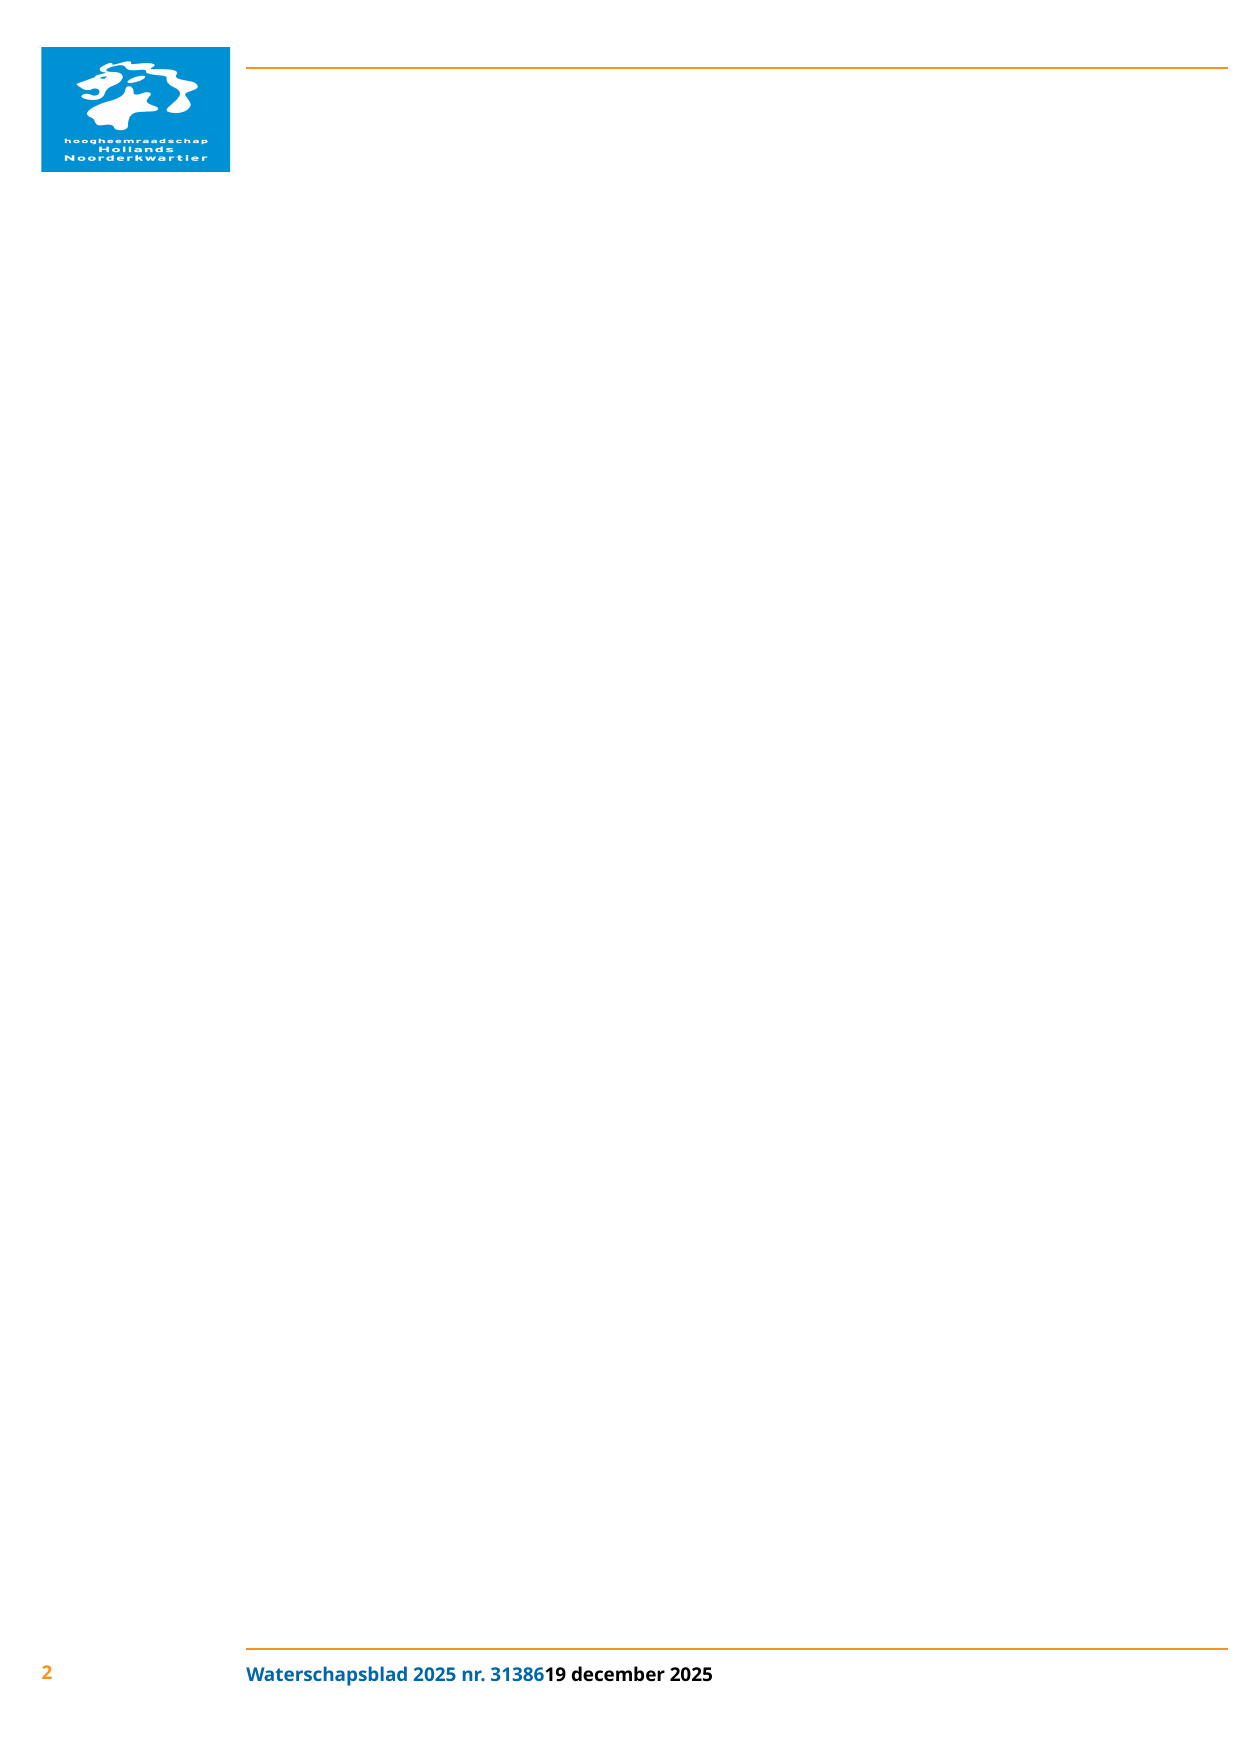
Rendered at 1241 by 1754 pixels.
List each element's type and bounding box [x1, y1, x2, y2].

picture [129, 76, 144, 82]
picture [88, 87, 157, 130]
picture [78, 64, 122, 99]
picture [118, 62, 197, 112]
